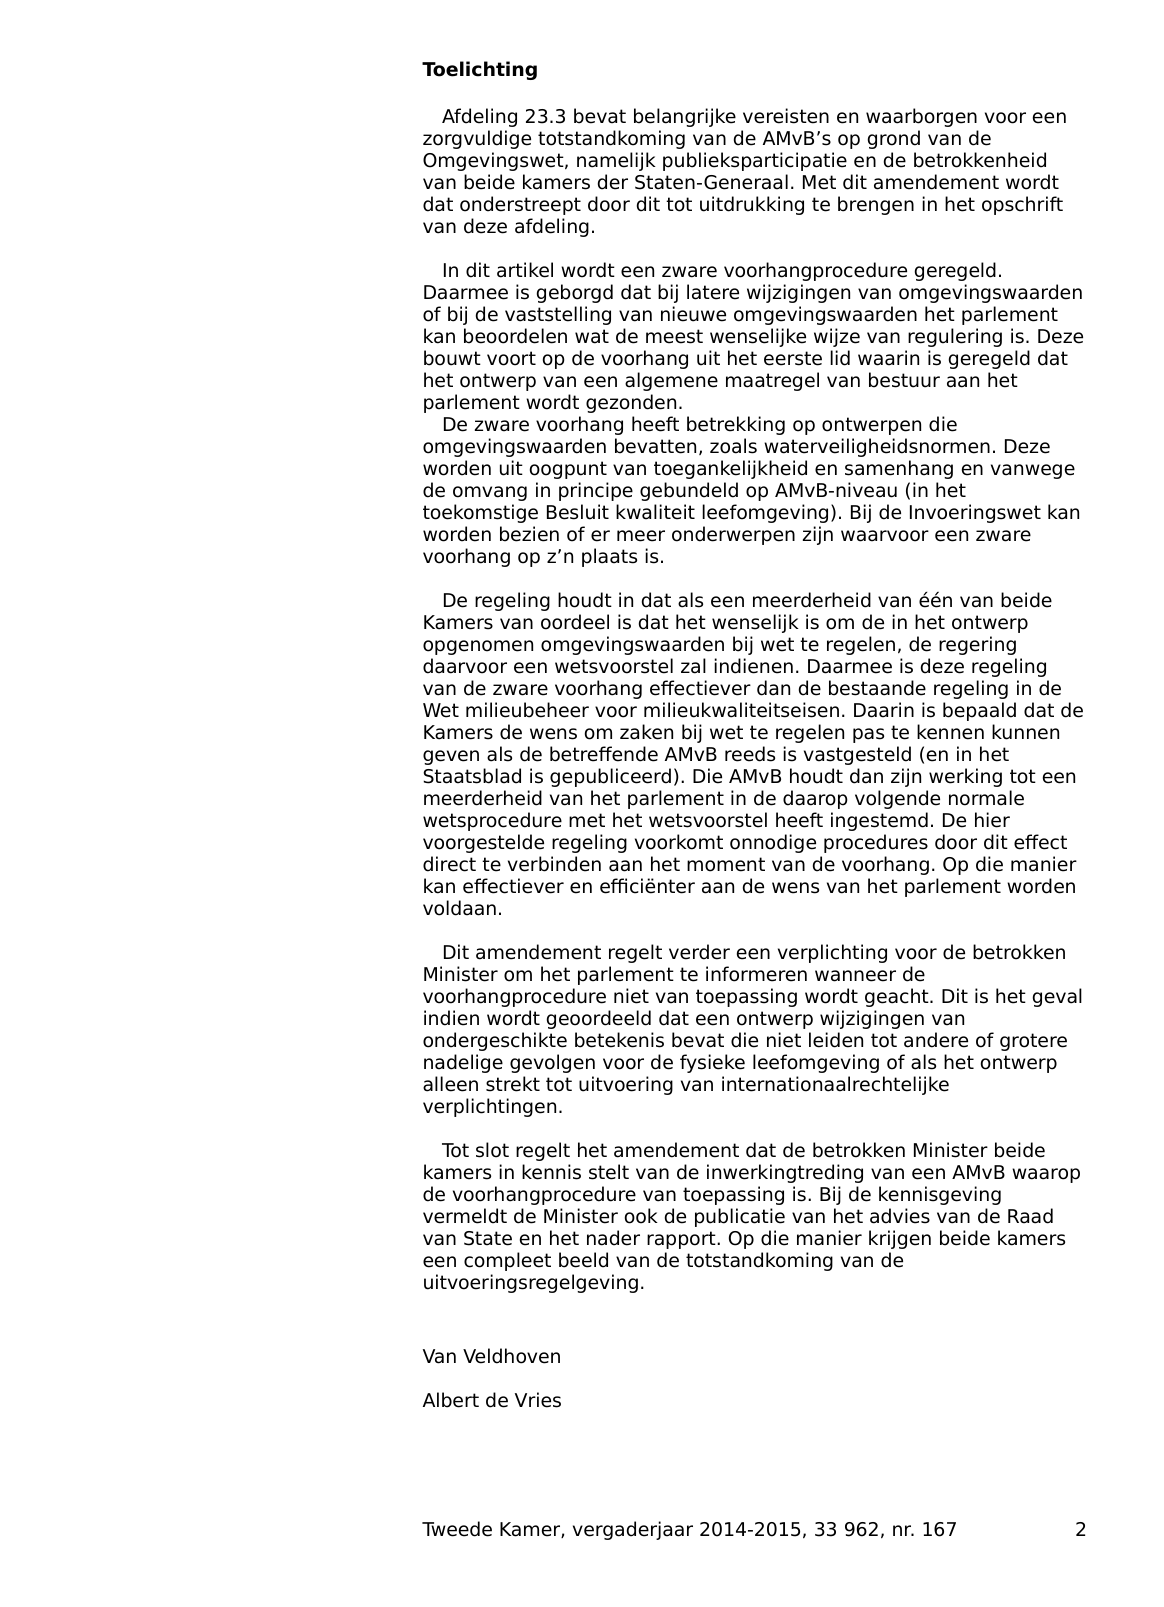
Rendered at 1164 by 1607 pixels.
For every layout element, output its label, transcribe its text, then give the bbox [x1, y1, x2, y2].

text In dit artikel wordt een zware voorhangprocedure geregeld. Daarmee is geborgd dat bij latere wijzigingen van omgevingswaarden of bij de vaststelling van nieuwe omgevingswaarden het parlement kan beoordelen wat de meest wenselijke wijze van regulering is. Deze bouwt voort op de voorhang uit het eerste lid waarin is geregeld dat het ontwerp van een algemene maatregel van bestuur aan het parlement wordt gezonden. [422, 260, 1087, 414]
text De regeling houdt in dat als een meerderheid van één van beide Kamers van oordeel is dat het wenselijk is om de in het ontwerp opgenomen omgevingswaarden bij wet te regelen, de regering daarvoor een wetsvoorstel zal indienen. Daarmee is deze regeling van de zware voorhang effectiever dan de bestaande regeling in de Wet milieubeheer voor milieukwaliteitseisen. Daarin is bepaald dat de Kamers de wens om zaken bij wet te regelen pas te kennen kunnen geven als de betreffende AMvB reeds is vastgesteld (en in het Staatsblad is gepubliceerd). Die AMvB houdt dan zijn werking tot een meerderheid van het parlement in de daarop volgende normale wetsprocedure met het wetsvoorstel heeft ingestemd. De hier voorgestelde regeling voorkomt onnodige procedures door dit effect direct te verbinden aan het moment van de voorhang. Op die manier kan effectiever en efficiënter aan de wens van het parlement worden voldaan. [422, 590, 1087, 920]
text Van Veldhoven Albert de Vries [422, 1324, 1087, 1434]
text De zware voorhang heeft betrekking op ontwerpen die omgevingswaarden bevatten, zoals waterveiligheidsnormen. Deze worden uit oogpunt van toegankelijkheid en samenhang en vanwege de omvang in principe gebundeld op AMvB-niveau (in het toekomstige Besluit kwaliteit leefomgeving). Bij de Invoeringswet kan worden bezien of er meer onderwerpen zijn waarvoor een zware voorhang op z’n plaats is. [422, 414, 1087, 568]
text Afdeling 23.3 bevat belangrijke vereisten en waarborgen voor een zorgvuldige totstandkoming van de AMvB’s op grond van de Omgevingswet, namelijk publieksparticipatie en de betrokkenheid van beide kamers der Staten-Generaal. Met dit amendement wordt dat onderstreept door dit tot uitdrukking te brengen in het opschrift van deze afdeling. [422, 106, 1087, 238]
text Tot slot regelt het amendement dat de betrokken Minister beide kamers in kennis stelt van de inwerkingtreding van een AMvB waarop de voorhangprocedure van toepassing is. Bij de kennisgeving vermeldt de Minister ook de publicatie van het advies van de Raad van State en het nader rapport. Op die manier krijgen beide kamers een compleet beeld van de totstandkoming van de uitvoeringsregelgeving. [422, 1140, 1087, 1294]
text Dit amendement regelt verder een verplichting voor de betrokken Minister om het parlement te informeren wanneer de voorhangprocedure niet van toepassing wordt geacht. Dit is het geval indien wordt geoordeeld dat een ontwerp wijzigingen van ondergeschikte betekenis bevat die niet leiden tot andere of grotere nadelige gevolgen voor de fysieke leefomgeving of als het ontwerp alleen strekt tot uitvoering van internationaalrechtelijke verplichtingen. [422, 942, 1087, 1118]
subtitle Toelichting [422, 59, 1087, 81]
